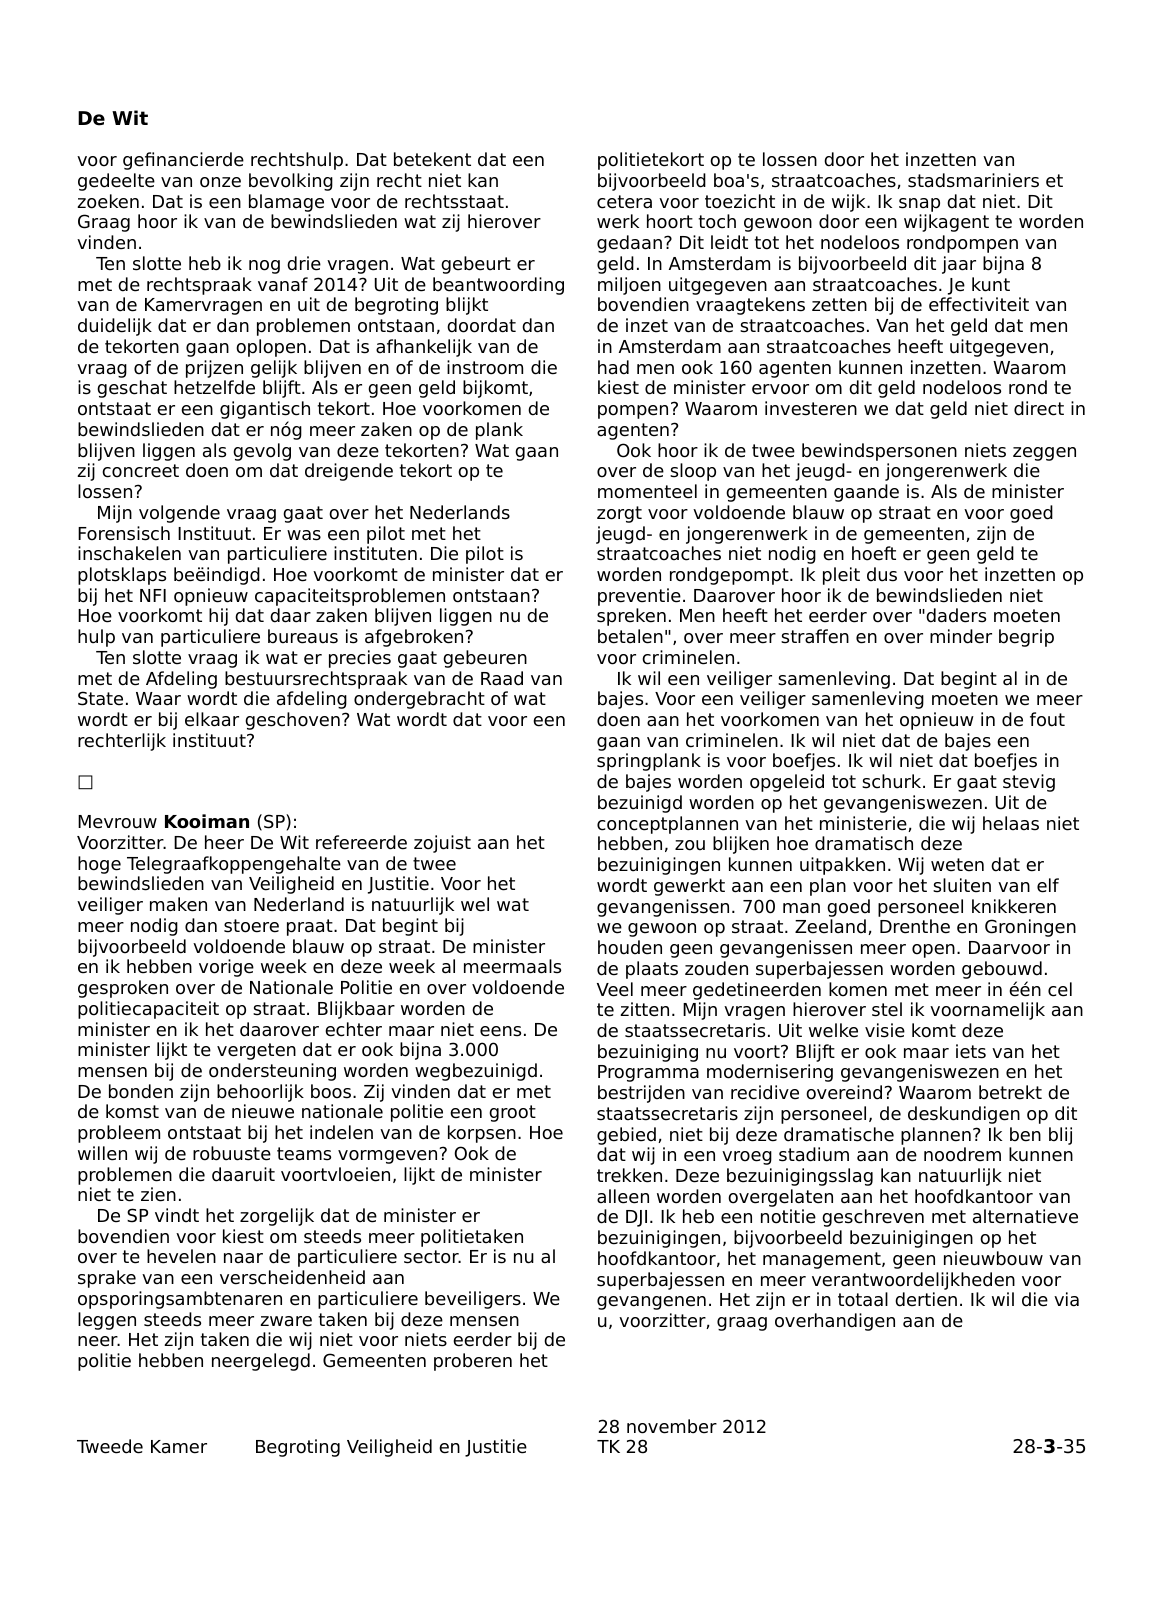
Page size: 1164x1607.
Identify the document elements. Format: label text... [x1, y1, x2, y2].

text Ten slotte vraag ik wat er precies gaat gebeuren met de Afdeling bestuursrechtspraak van de Raad van State. Waar wordt die afdeling ondergebracht of wat wordt er bij elkaar geschoven? Wat wordt dat voor een rechterlijk instituut? [77, 648, 567, 751]
text politietekort op te lossen door het inzetten van bijvoorbeeld boa's, straatcoaches, stadsmariniers et cetera voor toezicht in de wijk. Ik snap dat niet. Dit werk hoort toch gewoon door een wijkagent te worden gedaan? Dit leidt tot het nodeloos rondpompen van geld. In Amsterdam is bijvoorbeeld dit jaar bijna 8 miljoen uitgegeven aan straatcoaches. Je kunt bovendien vraagtekens zetten bij de effectiviteit van de inzet van de straatcoaches. Van het geld dat men in Amsterdam aan straatcoaches heeft uitgegeven, had men ook 160 agenten kunnen inzetten. Waarom kiest de minister ervoor om dit geld nodeloos rond te pompen? Waarom investeren we dat geld niet direct in agenten? [596, 150, 1087, 440]
text Voorzitter. De heer De Wit refereerde zojuist aan het hoge Telegraafkoppengehalte van de twee bewindslieden van Veiligheid en Justitie. Voor het veiliger maken van Nederland is natuurlijk wel wat meer nodig dan stoere praat. Dat begint bij bijvoorbeeld voldoende blauw op straat. De minister en ik hebben vorige week en deze week al meermaals gesproken over de Nationale Politie en over voldoende politiecapaciteit op straat. Blijkbaar worden de minister en ik het daarover echter maar niet eens. De minister lijkt te vergeten dat er ook bijna 3.000 mensen bij de ondersteuning worden wegbezuinigd. De bonden zijn behoorlijk boos. Zij vinden dat er met de komst van de nieuwe nationale politie een groot probleem ontstaat bij het indelen van de korpsen. Hoe willen wij de robuuste teams vormgeven? Ook de problemen die daaruit voortvloeien, lijkt de minister niet te zien. [77, 833, 567, 1206]
text Mevrouw Kooiman (SP): [77, 812, 567, 833]
text □ [77, 771, 567, 792]
text De SP vindt het zorgelijk dat de minister er bovendien voor kiest om steeds meer politietaken over te hevelen naar de particuliere sector. Er is nu al sprake van een verscheidenheid aan opsporingsambtenaren en particuliere beveiligers. We leggen steeds meer zware taken bij deze mensen neer. Het zijn taken die wij niet voor niets eerder bij de politie hebben neergelegd. Gemeenten proberen het [77, 1206, 567, 1372]
text voor gefinancierde rechtshulp. Dat betekent dat een gedeelte van onze bevolking zijn recht niet kan zoeken. Dat is een blamage voor de rechtsstaat. Graag hoor ik van de bewindslieden wat zij hierover vinden. [77, 150, 567, 254]
text Ik wil een veiliger samenleving. Dat begint al in de bajes. Voor een veiliger samenleving moeten we meer doen aan het voorkomen van het opnieuw in de fout gaan van criminelen. Ik wil niet dat de bajes een springplank is voor boefjes. Ik wil niet dat boefjes in de bajes worden opgeleid tot schurk. Er gaat stevig bezuinigd worden op het gevangeniswezen. Uit de conceptplannen van het ministerie, die wij helaas niet hebben, zou blijken hoe dramatisch deze bezuinigingen kunnen uitpakken. Wij weten dat er wordt gewerkt aan een plan voor het sluiten van elf gevangenissen. 700 man goed personeel knikkeren we gewoon op straat. Zeeland, Drenthe en Groningen houden geen gevangenissen meer open. Daarvoor in de plaats zouden superbajessen worden gebouwd. Veel meer gedetineerden komen met meer in één cel te zitten. Mijn vragen hierover stel ik voornamelijk aan de staatssecretaris. Uit welke visie komt deze bezuiniging nu voort? Blijft er ook maar iets van het Programma modernisering gevangeniswezen en het bestrijden van recidive overeind? Waarom betrekt de staatssecretaris zijn personeel, de deskundigen op dit gebied, niet bij deze dramatische plannen? Ik ben blij dat wij in een vroeg stadium aan de noodrem kunnen trekken. Deze bezuinigingsslag kan natuurlijk niet alleen worden overgelaten aan het hoofdkantoor van de DJI. Ik heb een notitie geschreven met alternatieve bezuinigingen, bijvoorbeeld bezuinigingen op het hoofdkantoor, het management, geen nieuwbouw van superbajessen en meer verantwoordelijkheden voor gevangenen. Het zijn er in totaal dertien. Ik wil die via u, voorzitter, graag overhandigen aan de [596, 668, 1087, 1332]
text Ten slotte heb ik nog drie vragen. Wat gebeurt er met de rechtspraak vanaf 2014? Uit de beantwoording van de Kamervragen en uit de begroting blijkt duidelijk dat er dan problemen ontstaan, doordat dan de tekorten gaan oplopen. Dat is afhankelijk van de vraag of de prijzen gelijk blijven en of de instroom die is geschat hetzelfde blijft. Als er geen geld bijkomt, ontstaat er een gigantisch tekort. Hoe voorkomen de bewindslieden dat er nóg meer zaken op de plank blijven liggen als gevolg van deze tekorten? Wat gaan zij concreet doen om dat dreigende tekort op te lossen? [77, 254, 567, 503]
text Mijn volgende vraag gaat over het Nederlands Forensisch Instituut. Er was een pilot met het inschakelen van particuliere instituten. Die pilot is plotsklaps beëindigd. Hoe voorkomt de minister dat er bij het NFI opnieuw capaciteitsproblemen ontstaan? Hoe voorkomt hij dat daar zaken blijven liggen nu de hulp van particuliere bureaus is afgebroken? [77, 503, 567, 648]
text Ook hoor ik de twee bewindspersonen niets zeggen over de sloop van het jeugd- en jongerenwerk die momenteel in gemeenten gaande is. Als de minister zorgt voor voldoende blauw op straat en voor goed jeugd- en jongerenwerk in de gemeenten, zijn de straatcoaches niet nodig en hoeft er geen geld te worden rondgepompt. Ik pleit dus voor het inzetten op preventie. Daarover hoor ik de bewindslieden niet spreken. Men heeft het eerder over "daders moeten betalen", over meer straffen en over minder begrip voor criminelen. [596, 440, 1087, 668]
